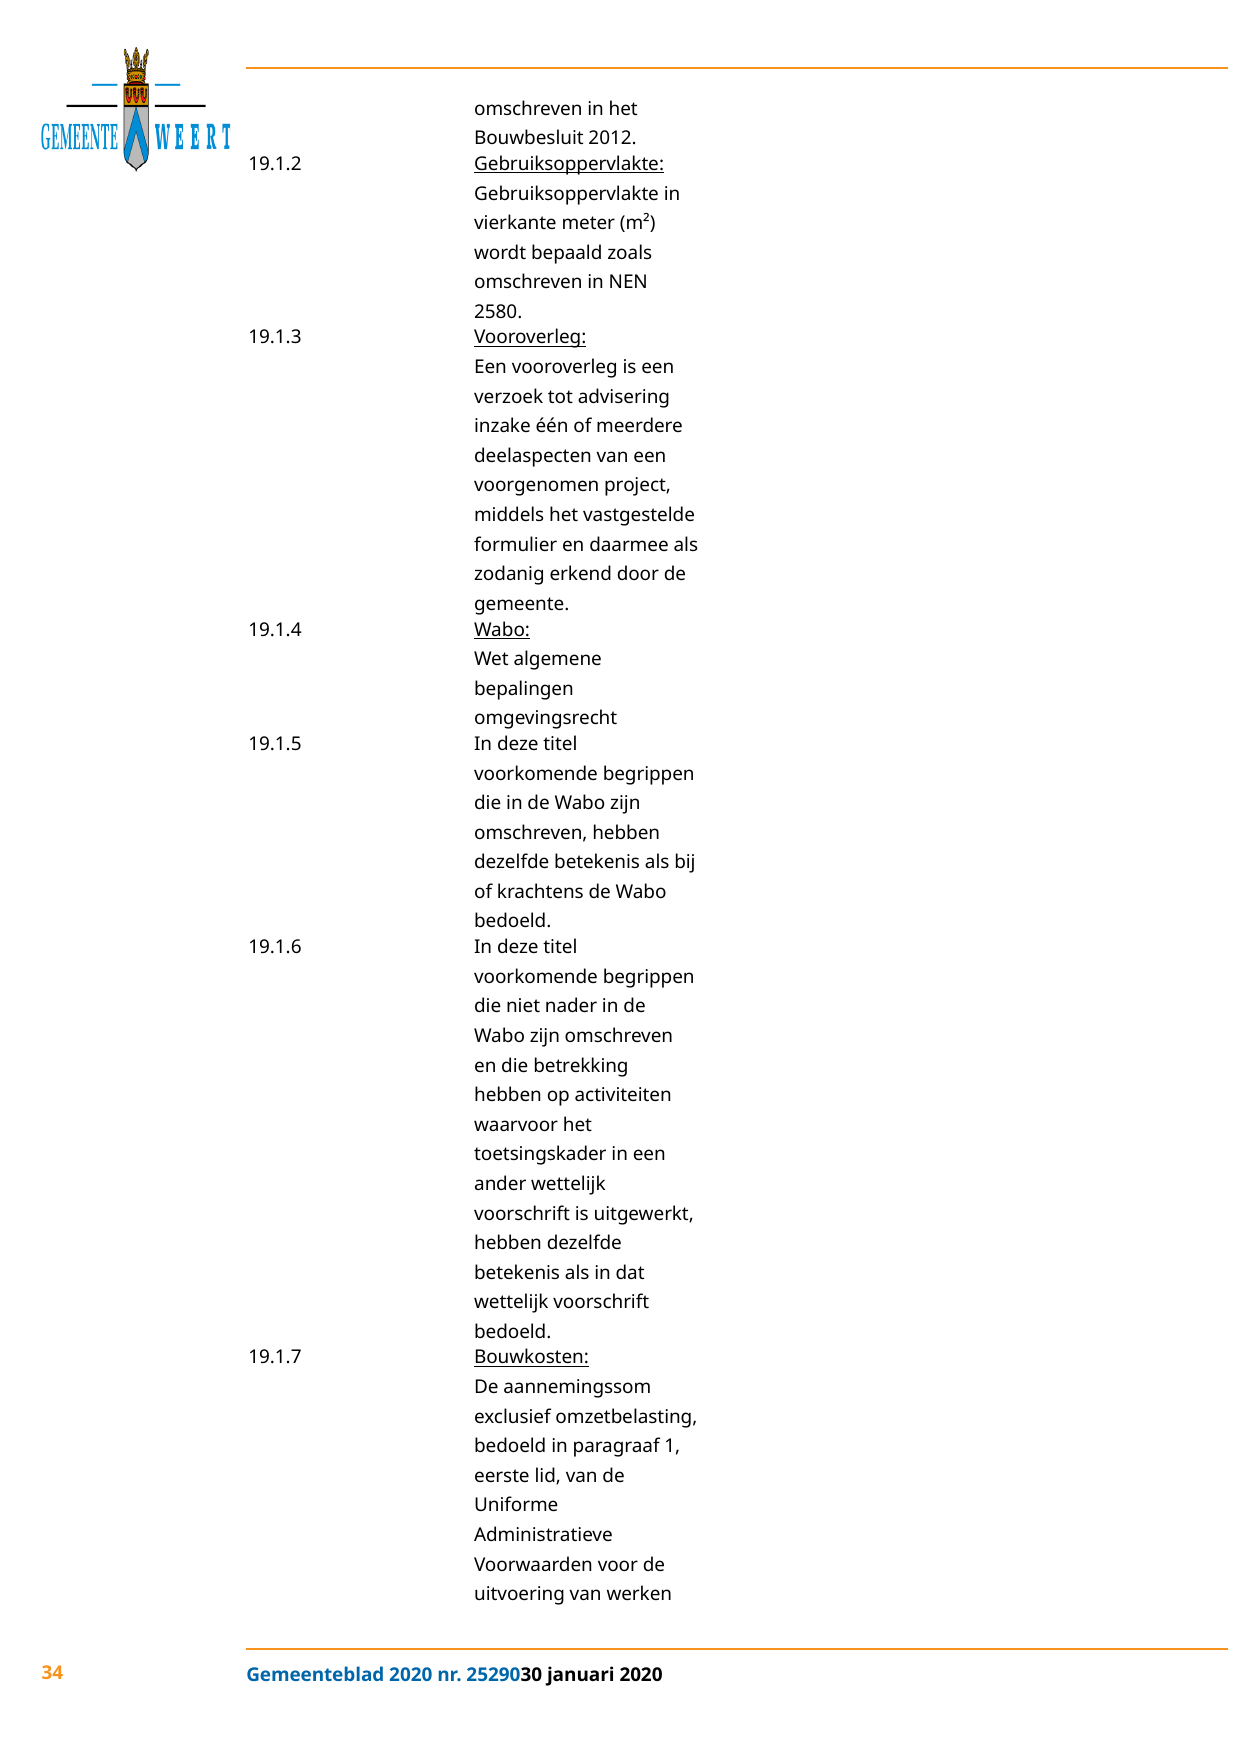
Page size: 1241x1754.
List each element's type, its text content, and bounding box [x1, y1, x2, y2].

table_cell [926, 1344, 1152, 1606]
table_cell 19.1.5 [248, 730, 474, 933]
table_cell [700, 730, 926, 933]
table_cell [700, 934, 926, 1344]
table_cell [700, 95, 926, 150]
table_cell [926, 150, 1152, 324]
table_cell In deze titel voorkomende begrippen die in de Wabo zijn omschreven, hebben dezelfde betekenis als bij of krachtens de Wabo bedoeld. [474, 730, 700, 933]
table_cell 19.1.7 [248, 1344, 474, 1606]
table_cell 19.1.4 [248, 616, 474, 730]
table_cell [700, 1344, 926, 1606]
table_cell 19.1.6 [248, 934, 474, 1344]
table_cell [248, 95, 474, 150]
table_cell [700, 324, 926, 616]
table_cell Bouwkosten: De aannemingssom exclusief omzetbelasting, bedoeld in paragraaf 1, eerste lid, van de Uniforme Administratieve Voorwaarden voor de uitvoering van werken [474, 1344, 700, 1606]
table_cell [926, 616, 1152, 730]
table_cell Vooroverleg: Een vooroverleg is een verzoek tot advisering inzake één of meerdere deelaspecten van een voorgenomen project, middels het vastgestelde formulier en daarmee als zodanig erkend door de gemeente. [474, 324, 700, 616]
table_cell In deze titel voorkomende begrippen die niet nader in de Wabo zijn omschreven en die betrekking hebben op activiteiten waarvoor het toetsingskader in een ander wettelijk voorschrift is uitgewerkt, hebben dezelfde betekenis als in dat wettelijk voorschrift bedoeld. [474, 934, 700, 1344]
table_cell [700, 150, 926, 324]
picture [41, 47, 231, 172]
table_cell Gebruiksoppervlakte: Gebruiksoppervlakte in vierkante meter (m²) wordt bepaald zoals omschreven in NEN 2580. [474, 150, 700, 324]
table_cell [700, 616, 926, 730]
table_cell [926, 934, 1152, 1344]
table_cell omschreven in het Bouwbesluit 2012. [474, 95, 700, 150]
table_cell [926, 324, 1152, 616]
table_cell Wabo: Wet algemene bepalingen omgevingsrecht [474, 616, 700, 730]
table_cell 19.1.3 [248, 324, 474, 616]
table_cell 19.1.2 [248, 150, 474, 324]
table_cell [926, 730, 1152, 933]
table_cell [926, 95, 1152, 150]
